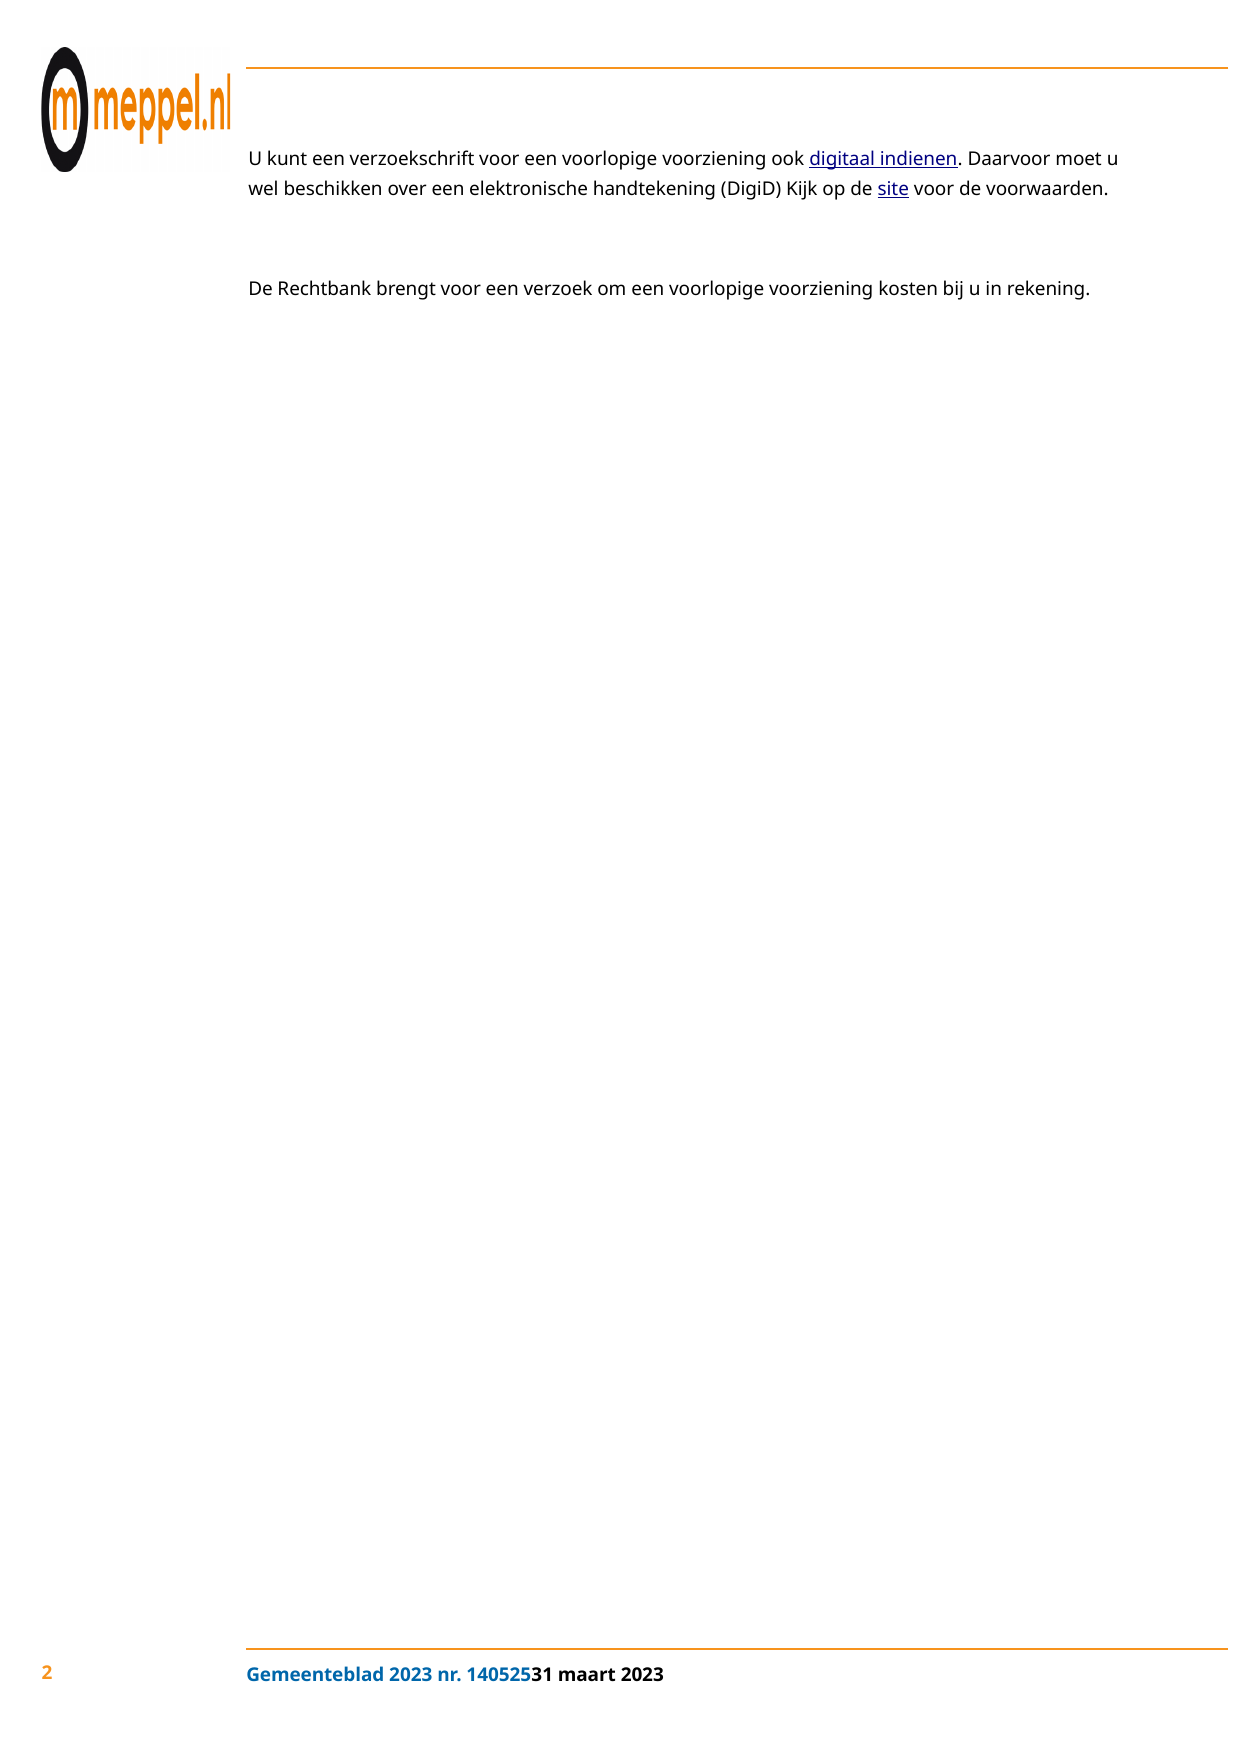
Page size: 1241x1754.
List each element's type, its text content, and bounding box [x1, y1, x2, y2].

text U kunt een verzoekschrift voor een voorlopige voorziening ook digitaal indienen. Daarvoor moet u wel beschikken over een elektronische handtekening (DigiD) Kijk op de site voor de voorwaarden. [248, 145, 1152, 201]
text De Rechtbank brengt voor een verzoek om een voorlopige voorziening kosten bij u in rekening. [248, 276, 1152, 301]
picture [41, 47, 231, 172]
